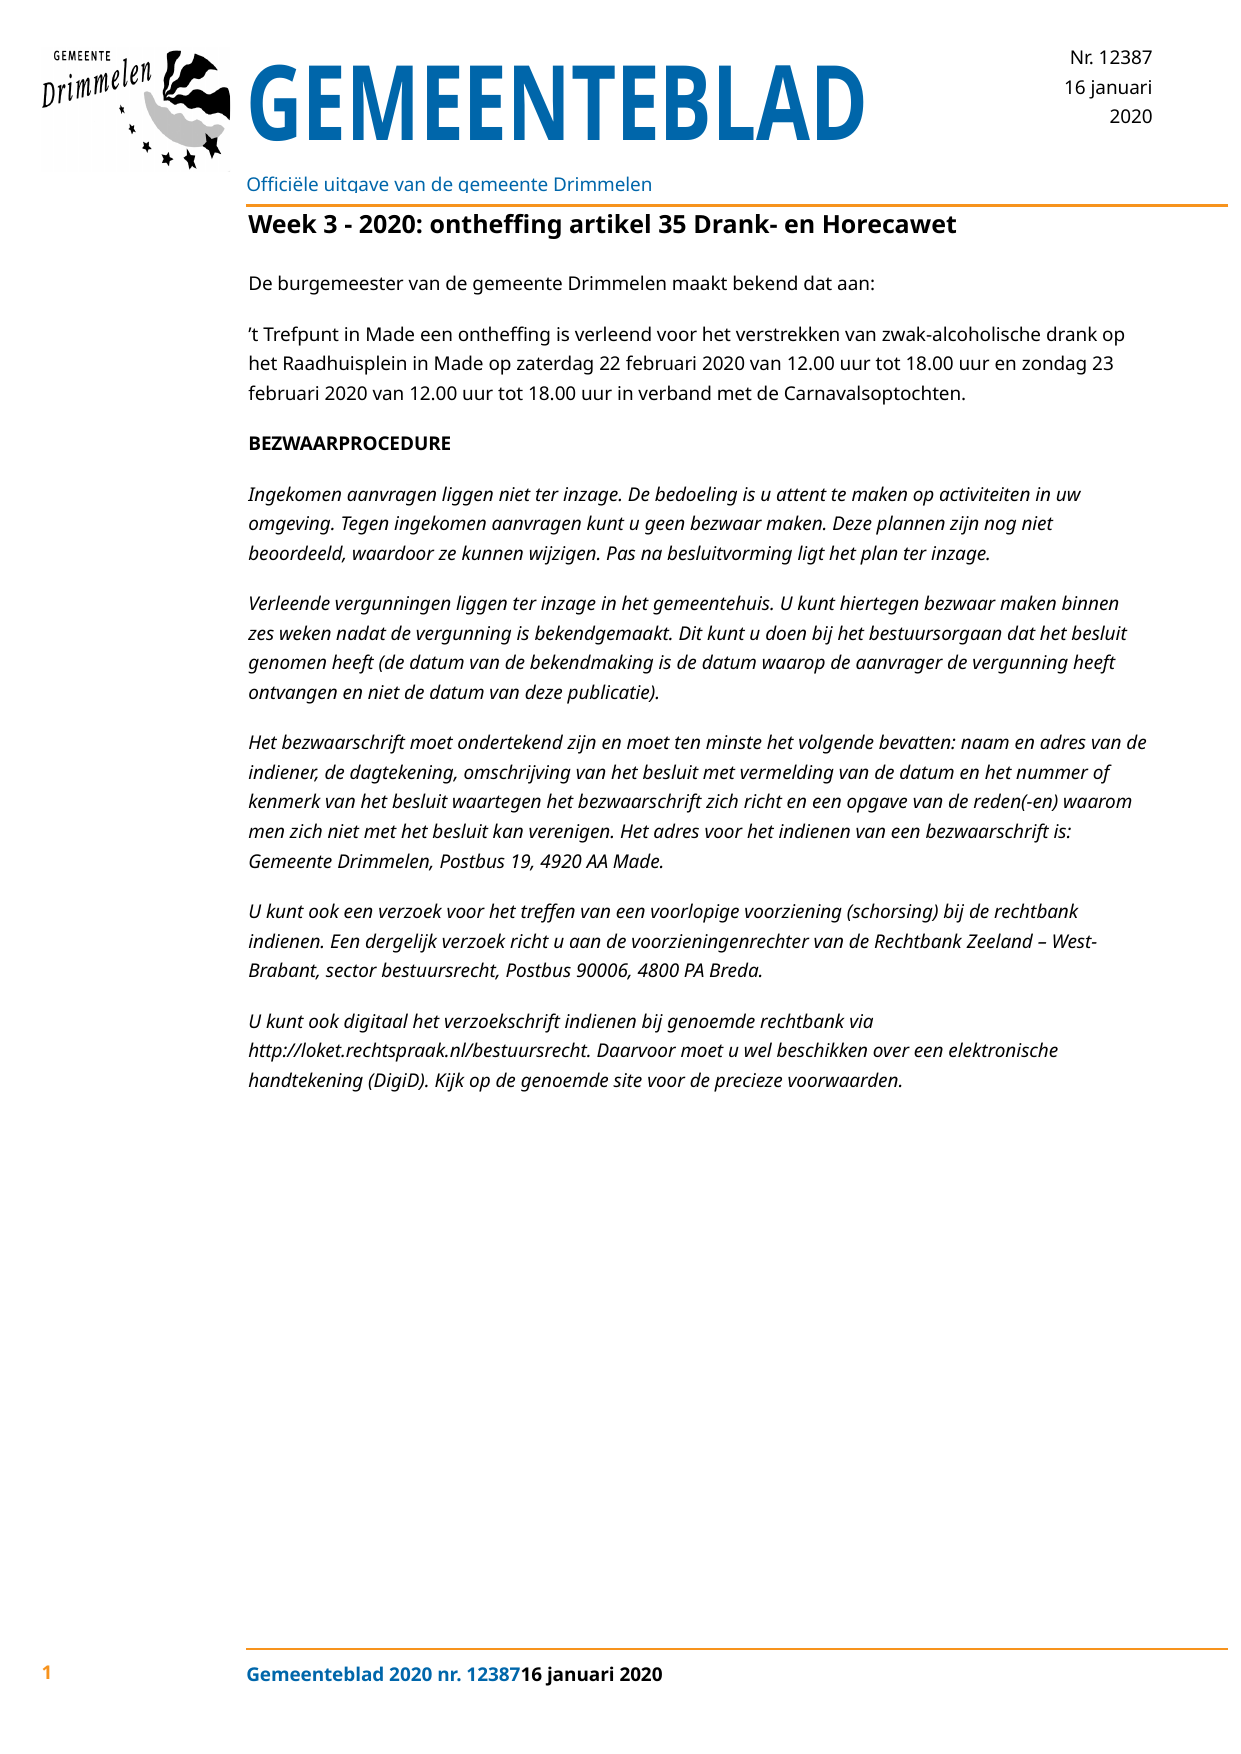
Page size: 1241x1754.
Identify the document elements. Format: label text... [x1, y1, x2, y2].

text U kunt ook een verzoek voor het treffen van een voorlopige voorziening (schorsing) bij de rechtbank indienen. Een dergelijk verzoek richt u aan de voorzieningenrechter van de Rechtbank Zeeland – West-Brabant, sector bestuursrecht, Postbus 90006, 4800 PA Breda. [248, 898, 1152, 983]
text Het bezwaarschrift moet ondertekend zijn en moet ten minste het volgende bevatten: naam en adres van de indiener, de dagtekening, omschrijving van het besluit met vermelding van de datum en het nummer of kenmerk van het besluit waartegen het bezwaarschrift zich richt en een opgave van de reden(-en) waarom men zich niet met het besluit kan verenigen. Het adres voor het indienen van een bezwaarschrift is: Gemeente Drimmelen, Postbus 19, 4920 AA Made. [248, 729, 1152, 873]
text Ingekomen aanvragen liggen niet ter inzage. De bedoeling is u attent te maken op activiteiten in uw omgeving. Tegen ingekomen aanvragen kunt u geen bezwaar maken. Deze plannen zijn nog niet beoordeeld, waardoor ze kunnen wijzigen. Pas na besluitvorming ligt het plan ter inzage. [248, 481, 1152, 566]
text U kunt ook digitaal het verzoekschrift indienen bij genoemde rechtbank via http://loket.rechtspraak.nl/bestuursrecht. Daarvoor moet u wel beschikken over een elektronische handtekening (DigiD). Kijk op de genoemde site voor de precieze voorwaarden. [248, 1008, 1152, 1093]
picture [41, 47, 231, 172]
text De burgemeester van de gemeente Drimmelen maakt bekend dat aan: [248, 270, 1152, 296]
text BEZWAARPROCEDURE [248, 430, 1152, 456]
text ’t Trefpunt in Made een ontheffing is verleend voor het verstrekken van zwak-alcoholische drank op het Raadhuisplein in Made op zaterdag 22 februari 2020 van 12.00 uur tot 18.00 uur en zondag 23 februari 2020 van 12.00 uur tot 18.00 uur in verband met de Carnavalsoptochten. [248, 321, 1152, 406]
text Week 3 - 2020: ontheffing artikel 35 Drank- en Horecawet [248, 207, 1152, 241]
text Verleende vergunningen liggen ter inzage in het gemeentehuis. U kunt hiertegen bezwaar maken binnen zes weken nadat de vergunning is bekendgemaakt. Dit kunt u doen bij het bestuursorgaan dat het besluit genomen heeft (de datum van de bekendmaking is de datum waarop de aanvrager de vergunning heeft ontvangen en niet de datum van deze publicatie). [248, 590, 1152, 705]
